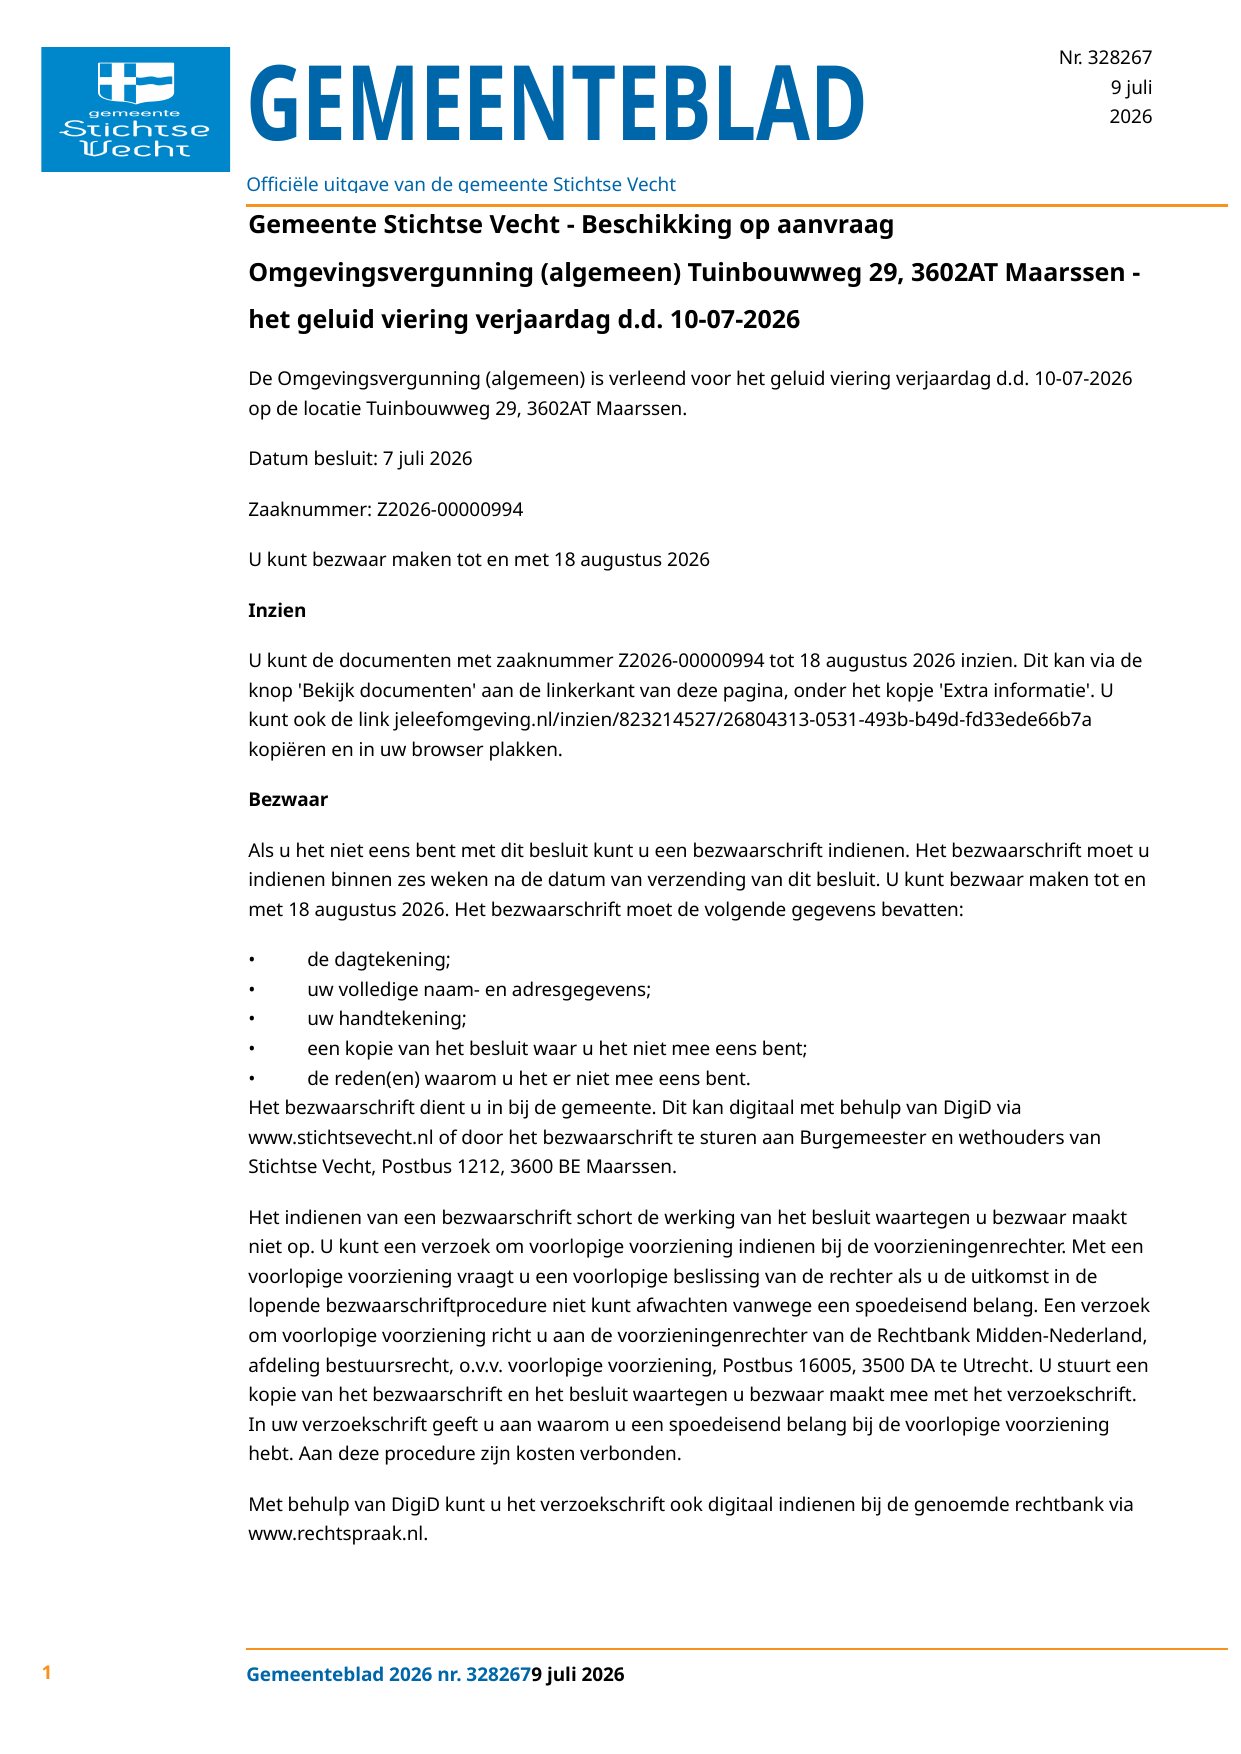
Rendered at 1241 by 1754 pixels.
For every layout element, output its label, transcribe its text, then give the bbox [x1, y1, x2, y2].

text Het indienen van een bezwaarschrift schort de werking van het besluit waartegen u bezwaar maakt niet op. U kunt een verzoek om voorlopige voorziening indienen bij de voorzieningenrechter. Met een voorlopige voorziening vraagt u een voorlopige beslissing van de rechter als u de uitkomst in de lopende bezwaarschriftprocedure niet kunt afwachten vanwege een spoedeisend belang. Een verzoek om voorlopige voorziening richt u aan de voorzieningenrechter van de Rechtbank Midden-Nederland, afdeling bestuursrecht, o.v.v. voorlopige voorziening, Postbus 16005, 3500 DA te Utrecht. U stuurt een kopie van het bezwaarschrift en het besluit waartegen u bezwaar maakt mee met het verzoekschrift. In uw verzoekschrift geeft u aan waarom u een spoedeisend belang bij de voorlopige voorziening hebt. Aan deze procedure zijn kosten verbonden. [248, 1204, 1152, 1466]
text Met behulp van DigiD kunt u het verzoekschrift ook digitaal indienen bij de genoemde rechtbank via www.rechtspraak.nl. [248, 1491, 1152, 1546]
text Het bezwaarschrift dient u in bij de gemeente. Dit kan digitaal met behulp van DigiD via www.stichtsevecht.nl of door het bezwaarschrift te sturen aan Burgemeester en wethouders van Stichtse Vecht, Postbus 1212, 3600 BE Maarssen. [248, 1094, 1152, 1179]
text Als u het niet eens bent met dit besluit kunt u een bezwaarschrift indienen. Het bezwaarschrift moet u indienen binnen zes weken na de datum van verzending van dit besluit. U kunt bezwaar maken tot en met 18 augustus 2026. Het bezwaarschrift moet de volgende gegevens bevatten: [248, 837, 1152, 922]
text U kunt de documenten met zaaknummer Z2026-00000994 tot 18 augustus 2026 inzien. Dit kan via de knop 'Bekijk documenten' aan de linkerkant van deze pagina, onder het kopje 'Extra informatie'. U kunt ook de link jeleefomgeving.nl/inzien/823214527/26804313-0531-493b-b49d-fd33ede66b7a kopiëren en in uw browser plakken. [248, 647, 1152, 762]
list een kopie van het besluit waar u het niet mee eens bent; [248, 1035, 1152, 1061]
text Bezwaar [248, 786, 1152, 812]
picture [99, 63, 135, 101]
text Inzien [248, 597, 1152, 622]
text Zaaknummer: Z2026-00000994 [248, 496, 1152, 522]
list uw handtekening; [248, 1006, 1152, 1031]
list uw volledige naam- en adresgegevens; [248, 976, 1152, 1002]
picture [137, 63, 174, 103]
list de dagtekening; [248, 946, 1152, 972]
text Gemeente Stichtse Vecht - Beschikking op aanvraag Omgevingsvergunning (algemeen) Tuinbouwweg 29, 3602AT Maarssen - het geluid viering verjaardag d.d. 10-07-2026 [248, 207, 1152, 336]
list de reden(en) waarom u het er niet mee eens bent. [248, 1065, 1152, 1090]
text De Omgevingsvergunning (algemeen) is verleend voor het geluid viering verjaardag d.d. 10-07-2026 op de locatie Tuinbouwweg 29, 3602AT Maarssen. [248, 366, 1152, 421]
text Datum besluit: 7 juli 2026 [248, 446, 1152, 471]
text U kunt bezwaar maken tot en met 18 augustus 2026 [248, 546, 1152, 572]
